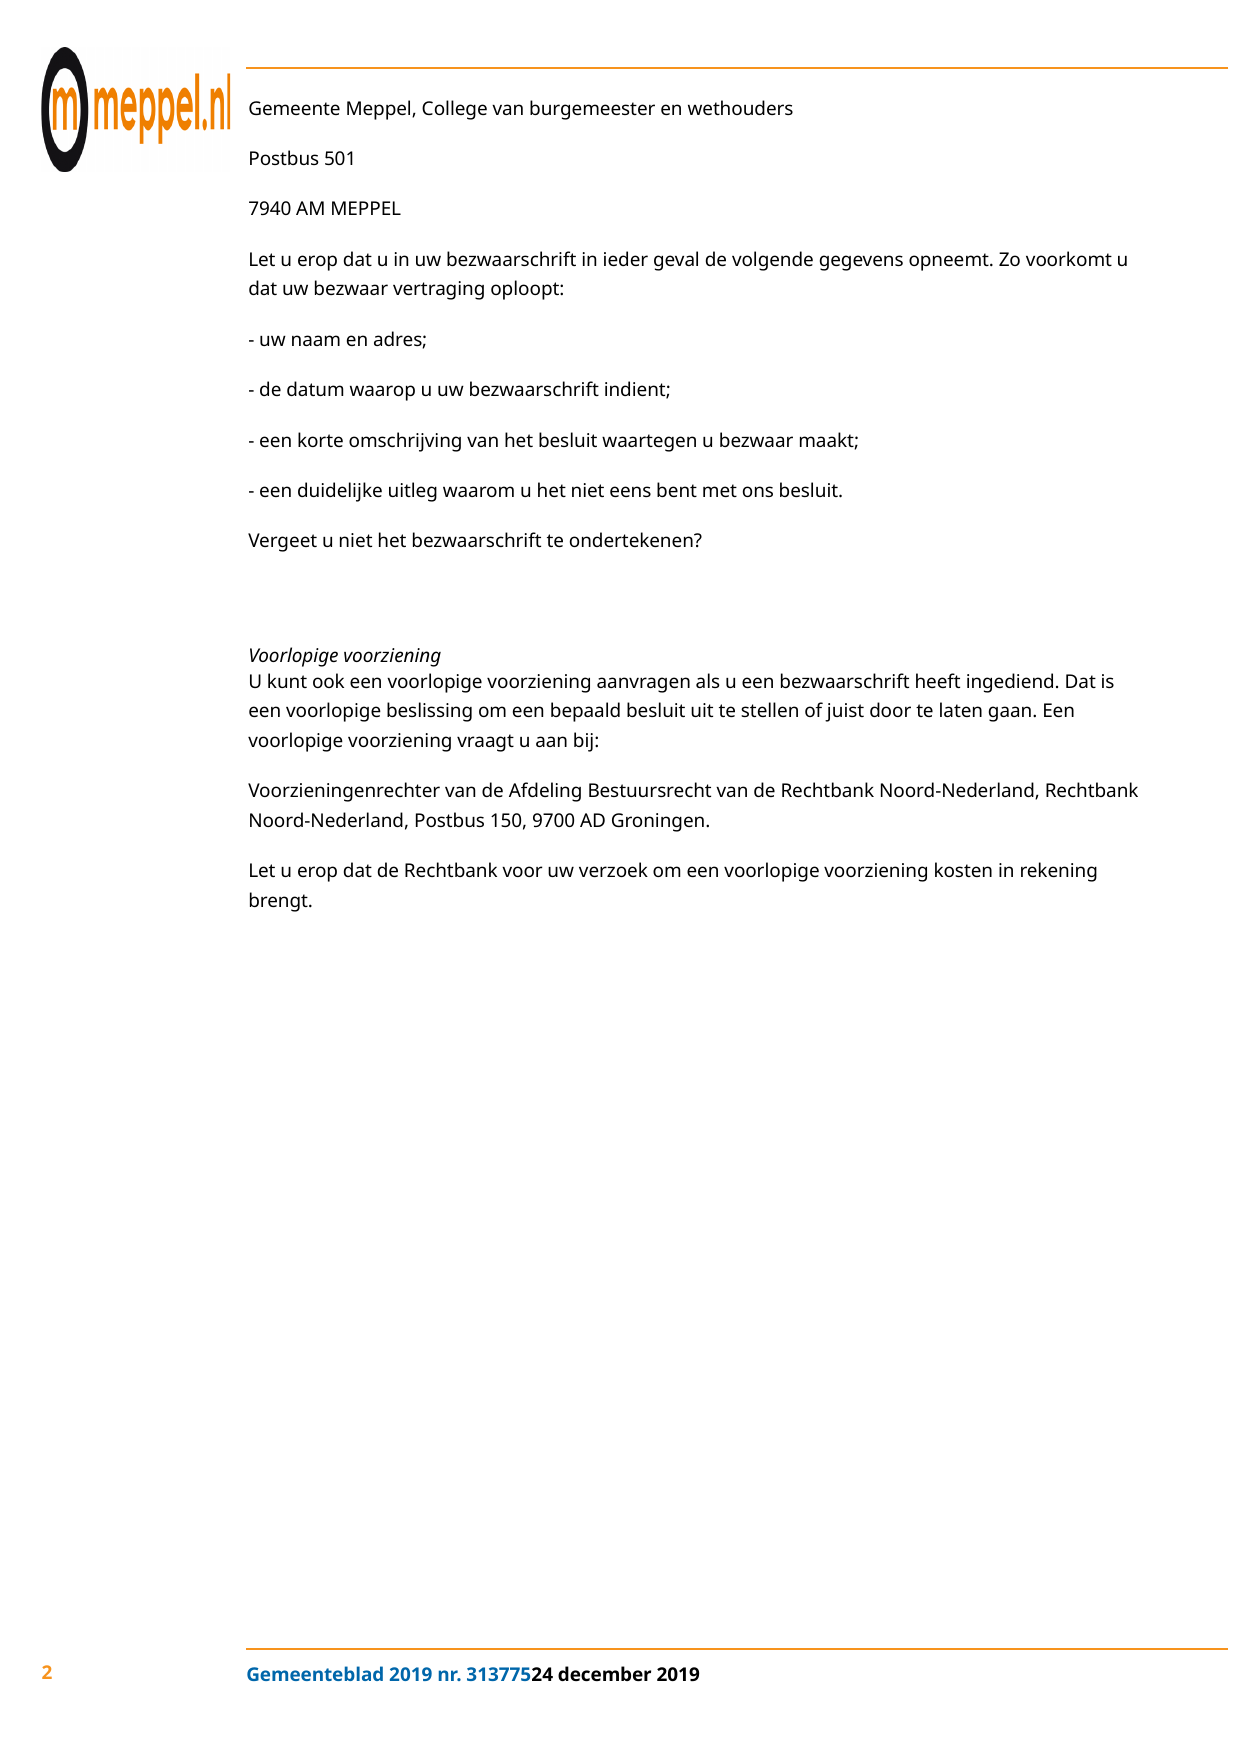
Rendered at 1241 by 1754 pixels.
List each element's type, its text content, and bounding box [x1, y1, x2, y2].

text U kunt ook een voorlopige voorziening aanvragen als u een bezwaarschrift heeft ingediend. Dat is een voorlopige beslissing om een bepaald besluit uit te stellen of juist door te laten gaan. Een voorlopige voorziening vraagt u aan bij: [248, 668, 1152, 753]
text 7940 AM MEPPEL [248, 196, 1152, 221]
text - een duidelijke uitleg waarom u het niet eens bent met ons besluit. [248, 477, 1152, 503]
text Vergeet u niet het bezwaarschrift te ondertekenen? [248, 528, 1152, 553]
text Let u erop dat de Rechtbank voor uw verzoek om een voorlopige voorziening kosten in rekening brengt. [248, 857, 1152, 913]
text - een korte omschrijving van het besluit waartegen u bezwaar maakt; [248, 427, 1152, 453]
text - uw naam en adres; [248, 326, 1152, 352]
text Voorlopige voorziening [248, 642, 1152, 668]
picture [41, 47, 231, 172]
text Postbus 501 [248, 145, 1152, 171]
text Voorzieningenrechter van de Afdeling Bestuursrecht van de Rechtbank Noord-Nederland, Rechtbank Noord-Nederland, Postbus 150, 9700 AD Groningen. [248, 777, 1152, 833]
text Gemeente Meppel, College van burgemeester en wethouders [248, 95, 1152, 121]
text - de datum waarop u uw bezwaarschrift indient; [248, 376, 1152, 402]
text Let u erop dat u in uw bezwaarschrift in ieder geval de volgende gegevens opneemt. Zo voorkomt u dat uw bezwaar vertraging oploopt: [248, 246, 1152, 301]
